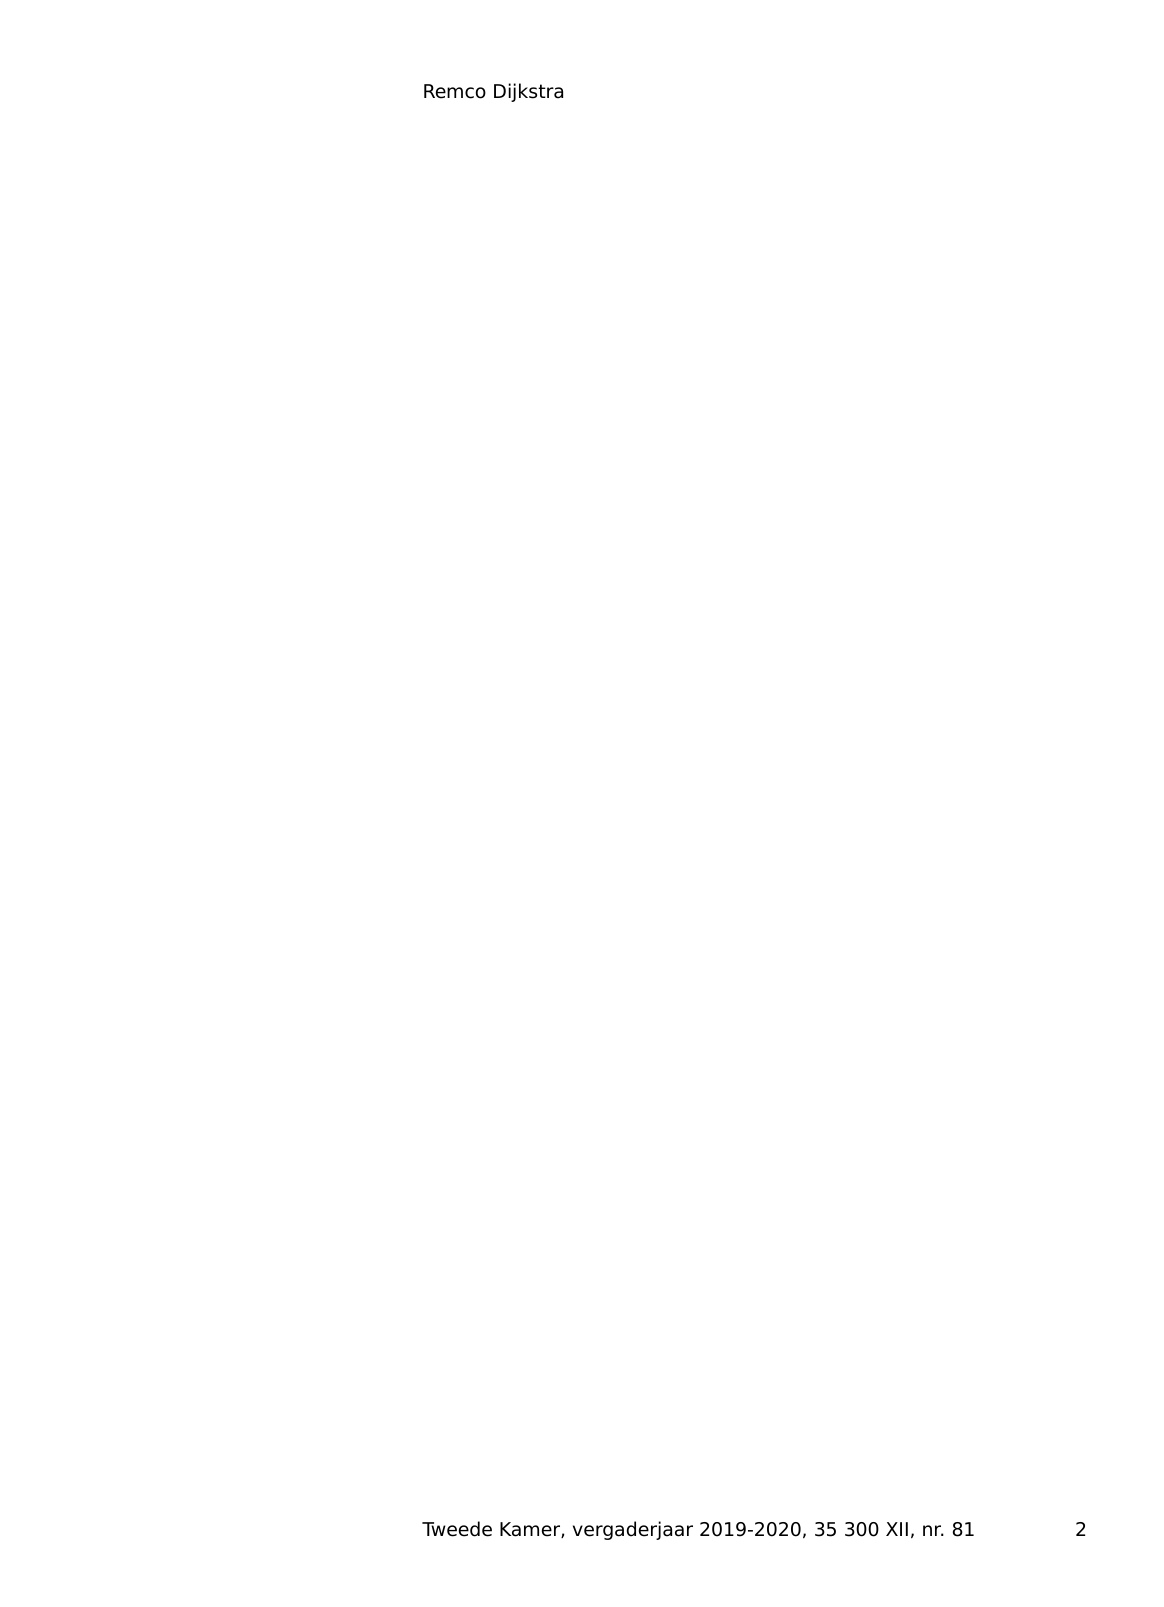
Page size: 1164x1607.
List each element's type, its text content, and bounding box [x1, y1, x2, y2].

text Remco Dijkstra [422, 59, 1087, 103]
